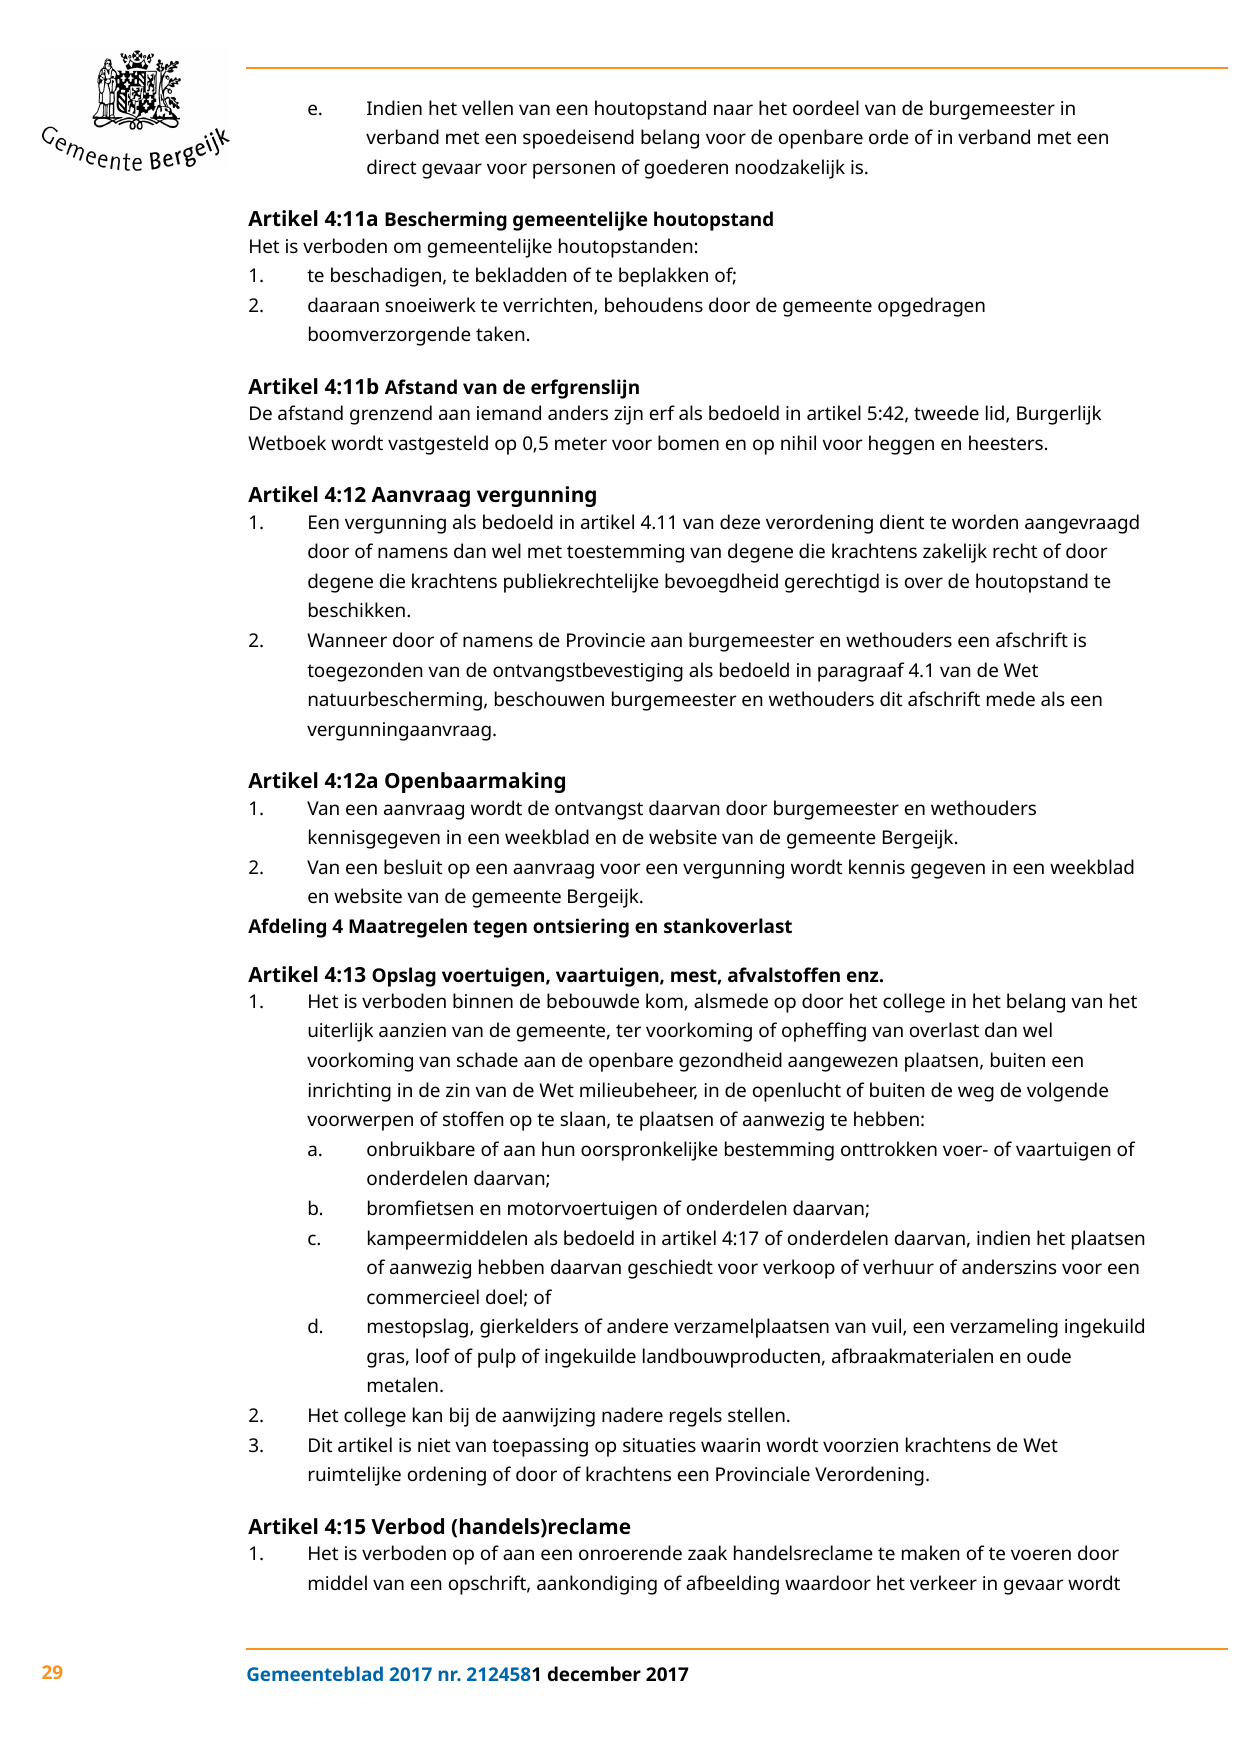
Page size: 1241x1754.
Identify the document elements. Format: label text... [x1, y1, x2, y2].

list Het is verboden binnen de bebouwde kom, alsmede op door het college in het belang van het uiterlijk aanzien van de gemeente, ter voorkoming of opheffing van overlast dan wel voorkoming van schade aan de openbare gezondheid aangewezen plaatsen, buiten een inrichting in de zin van de Wet milieubeheer, in de openlucht of buiten de weg de volgende voorwerpen of stoffen op te slaan, te plaatsen of aanwezig te hebben: [248, 988, 1152, 1132]
picture [41, 47, 231, 172]
text Artikel 4:11a Bescherming gemeentelijke houtopstand [248, 204, 1152, 233]
list Dit artikel is niet van toepassing op situaties waarin wordt voorzien krachtens de Wet ruimtelijke ordening of door of krachtens een Provinciale Verordening. [248, 1432, 1152, 1487]
list mestopslag, gierkelders of andere verzamelplaatsen van vuil, een verzameling ingekuild gras, loof of pulp of ingekuilde landbouwproducten, afbraakmaterialen en oude metalen. [307, 1313, 1152, 1398]
list Indien het vellen van een houtopstand naar het oordeel van de burgemeester in verband met een spoedeisend belang voor de openbare orde of in verband met een direct gevaar voor personen of goederen noodzakelijk is. [307, 95, 1152, 180]
text De afstand grenzend aan iemand anders zijn erf als bedoeld in artikel 5:42, tweede lid, Burgerlijk Wetboek wordt vastgesteld op 0,5 meter voor bomen en op nihil voor heggen en heesters. [248, 400, 1152, 456]
list Een vergunning als bedoeld in artikel 4.11 van deze verordening dient te worden aangevraagd door of namens dan wel met toestemming van degene die krachtens zakelijk recht of door degene die krachtens publiekrechtelijke bevoegdheid gerechtigd is over de houtopstand te beschikken. [248, 509, 1152, 623]
list Wanneer door of namens de Provincie aan burgemeester en wethouders een afschrift is toegezonden van de ontvangstbevestiging als bedoeld in paragraaf 4.1 van de Wet natuurbescherming, beschouwen burgemeester en wethouders dit afschrift mede als een vergunningaanvraag. [248, 627, 1152, 742]
list bromfietsen en motorvoertuigen of onderdelen daarvan; [307, 1195, 1152, 1221]
list onbruikbare of aan hun oorspronkelijke bestemming onttrokken voer- of vaartuigen of onderdelen daarvan; [307, 1136, 1152, 1191]
text Artikel 4:13 Opslag voertuigen, vaartuigen, mest, afvalstoffen enz. [248, 960, 1152, 988]
text Artikel 4:15 Verbod (handels)reclame [248, 1512, 1152, 1540]
text Artikel 4:12 Aanvraag vergunning [248, 480, 1152, 509]
list Van een besluit op een aanvraag voor een vergunning wordt kennis gegeven in een weekblad en website van de gemeente Bergeijk. [248, 854, 1152, 909]
list Het college kan bij de aanwijzing nadere regels stellen. [248, 1402, 1152, 1428]
text Afdeling 4 Maatregelen tegen ontsiering en stankoverlast [248, 913, 1152, 939]
text Artikel 4:11b Afstand van de erfgrenslijn [248, 372, 1152, 400]
text Het is verboden om gemeentelijke houtopstanden: [248, 233, 1152, 258]
list kampeermiddelen als bedoeld in artikel 4:17 of onderdelen daarvan, indien het plaatsen of aanwezig hebben daarvan geschiedt voor verkoop of verhuur of anderszins voor een commercieel doel; of [307, 1225, 1152, 1310]
list Van een aanvraag wordt de ontvangst daarvan door burgemeester en wethouders kennisgegeven in een weekblad en de website van de gemeente Bergeijk. [248, 795, 1152, 850]
list Het is verboden op of aan een onroerende zaak handelsreclame te maken of te voeren door middel van een opschrift, aankondiging of afbeelding waardoor het verkeer in gevaar wordt [248, 1540, 1152, 1596]
list daaraan snoeiwerk te verrichten, behoudens door de gemeente opgedragen boomverzorgende taken. [248, 292, 1152, 347]
text Artikel 4:12a Openbaarmaking [248, 766, 1152, 795]
list te beschadigen, te bekladden of te beplakken of; [248, 262, 1152, 288]
